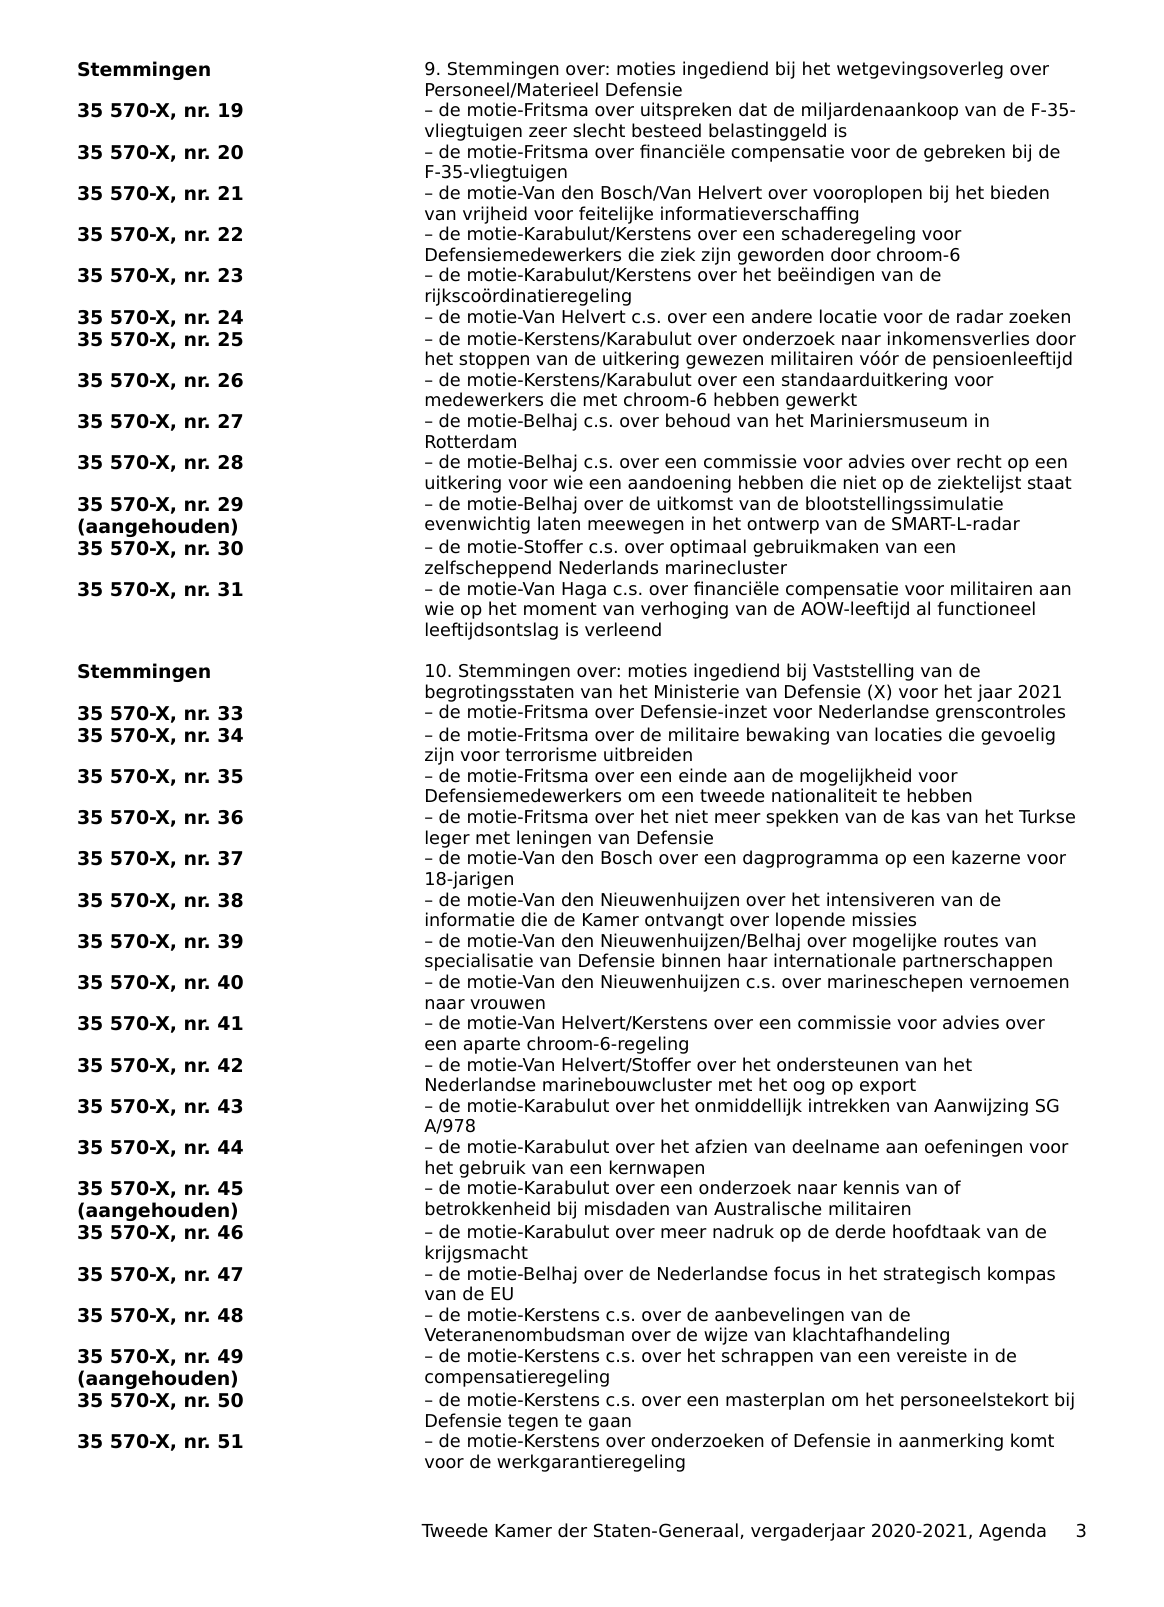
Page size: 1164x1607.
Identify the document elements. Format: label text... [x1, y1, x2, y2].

table_cell – de motie-Fritsma over financiële compensatie voor de gebreken bij de F-35-vliegtuigen [418, 142, 1087, 183]
table_cell [401, 370, 418, 411]
table_cell – de motie-Belhaj c.s. over een commissie voor advies over recht op een uitkering voor wie een aandoening hebben die niet op de ziektelijst staat [418, 452, 1087, 493]
table_cell – de motie-Kerstens/Karabulut over onderzoek naar inkomensverlies door het stoppen van de uitkering gewezen militairen vóór de pensioenleeftijd [418, 329, 1087, 370]
table_cell [401, 1137, 418, 1178]
table_cell [401, 1013, 418, 1054]
table_cell – de motie-Van Helvert/Stoffer over het ondersteunen van het Nederlandse marinebouwcluster met het oog op export [418, 1055, 1087, 1096]
table_cell – de motie-Belhaj over de Nederlandse focus in het strategisch kompas van de EU [418, 1264, 1087, 1305]
table_cell [401, 183, 418, 224]
table_cell 35 570-X, nr. 38 [77, 890, 401, 931]
table_cell – de motie-Belhaj over de uitkomst van de blootstellingssimulatie evenwichtig laten meewegen in het ontwerp van de SMART-L-radar [418, 494, 1087, 537]
table_cell 35 570-X, nr. 27 [77, 411, 401, 452]
table_cell [401, 1390, 418, 1431]
table_cell [401, 411, 418, 452]
table_cell [401, 931, 418, 972]
table_cell – de motie-Kerstens over onderzoeken of Defensie in aanmerking komt voor de werkgarantieregeling [418, 1431, 1087, 1472]
table_cell – de motie-Karabulut/Kerstens over het beëindigen van de rijkscoördinatieregeling [418, 265, 1087, 307]
table_cell [401, 1431, 418, 1472]
table_cell 35 570-X, nr. 51 [77, 1431, 401, 1472]
table_cell [401, 100, 418, 142]
table_cell – de motie-Karabulut over het afzien van deelname aan oefeningen voor het gebruik van een kernwapen [418, 1137, 1087, 1178]
table_cell [401, 329, 418, 370]
table_cell – de motie-Fritsma over een einde aan de mogelijkheid voor Defensiemedewerkers om een tweede nationaliteit te hebben [418, 766, 1087, 807]
table_cell – de motie-Van den Bosch over een dagprogramma op een kazerne voor 18-jarigen [418, 848, 1087, 889]
table_cell 35 570-X, nr. 35 [77, 766, 401, 807]
table_cell [401, 703, 418, 724]
table_cell 10. Stemmingen over: moties ingediend bij Vaststelling van de begrotingsstaten van het Ministerie van Defensie (X) voor het jaar 2021 [418, 661, 1087, 702]
table_cell [401, 1346, 418, 1390]
table_cell – de motie-Van den Nieuwenhuijzen over het intensiveren van de informatie die de Kamer ontvangt over lopende missies [418, 890, 1087, 931]
table_cell 35 570-X, nr. 25 [77, 329, 401, 370]
table_cell – de motie-Fritsma over het niet meer spekken van de kas van het Turkse leger met leningen van Defensie [418, 807, 1087, 848]
table_cell [401, 807, 418, 848]
table_cell [401, 142, 418, 183]
table_cell 35 570-X, nr. 33 [77, 703, 401, 724]
table_cell [401, 265, 418, 307]
table_cell 9. Stemmingen over: moties ingediend bij het wetgevingsoverleg over Personeel/Materieel Defensie [418, 59, 1087, 100]
table_cell – de motie-Van Helvert/Kerstens over een commissie voor advies over een aparte chroom-6-regeling [418, 1013, 1087, 1054]
table_cell 35 570-X, nr. 26 [77, 370, 401, 411]
table_cell 35 570-X, nr. 28 [77, 452, 401, 493]
table_cell 35 570-X, nr. 42 [77, 1055, 401, 1096]
table_cell [401, 661, 418, 702]
table_cell 35 570-X, nr. 39 [77, 931, 401, 972]
table_cell – de motie-Van Haga c.s. over financiële compensatie voor militairen aan wie op het moment van verhoging van de AOW-leeftijd al functioneel leeftijdsontslag is verleend [418, 579, 1087, 641]
table_cell 35 570-X, nr. 34 [77, 725, 401, 766]
table_cell [401, 725, 418, 766]
table_cell [77, 641, 401, 661]
table_cell 35 570-X, nr. 21 [77, 183, 401, 224]
table_cell 35 570-X, nr. 40 [77, 972, 401, 1013]
table_cell 35 570-X, nr. 22 [77, 224, 401, 265]
table_cell 35 570-X, nr. 19 [77, 100, 401, 142]
table_cell 35 570-X, nr. 41 [77, 1013, 401, 1054]
table_cell Stemmingen [77, 661, 401, 702]
table_cell [401, 1222, 418, 1263]
table_cell 35 570-X, nr. 44 [77, 1137, 401, 1178]
table_cell 35 570-X, nr. 47 [77, 1264, 401, 1305]
table_cell [401, 1305, 418, 1346]
table_cell 35 570-X, nr. 23 [77, 265, 401, 307]
table_cell [401, 1096, 418, 1137]
table_cell 35 570-X, nr. 29 (aangehouden) [77, 494, 401, 537]
table_cell [401, 307, 418, 328]
table_cell [401, 890, 418, 931]
table_cell – de motie-Karabulut over het onmiddellijk intrekken van Aanwijzing SG A/978 [418, 1096, 1087, 1137]
table_cell 35 570-X, nr. 36 [77, 807, 401, 848]
table_cell – de motie-Van Helvert c.s. over een andere locatie voor de radar zoeken [418, 307, 1087, 328]
table_cell [418, 641, 1087, 661]
table_cell – de motie-Fritsma over de militaire bewaking van locaties die gevoelig zijn voor terrorisme uitbreiden [418, 725, 1087, 766]
table_cell – de motie-Karabulut over meer nadruk op de derde hoofdtaak van de krijgsmacht [418, 1222, 1087, 1263]
table_cell 35 570-X, nr. 46 [77, 1222, 401, 1263]
table_cell – de motie-Karabulut over een onderzoek naar kennis van of betrokkenheid bij misdaden van Australische militairen [418, 1178, 1087, 1222]
table_cell – de motie-Van den Nieuwenhuijzen c.s. over marineschepen vernoemen naar vrouwen [418, 972, 1087, 1013]
table_cell – de motie-Fritsma over Defensie-inzet voor Nederlandse grenscontroles [418, 703, 1087, 724]
table_cell [401, 579, 418, 641]
table_cell – de motie-Kerstens/Karabulut over een standaarduitkering voor medewerkers die met chroom-6 hebben gewerkt [418, 370, 1087, 411]
table_cell 35 570-X, nr. 49 (aangehouden) [77, 1346, 401, 1390]
table_cell [401, 1264, 418, 1305]
table_cell [401, 494, 418, 537]
table_cell [401, 1055, 418, 1096]
table_cell 35 570-X, nr. 45 (aangehouden) [77, 1178, 401, 1222]
table_cell 35 570-X, nr. 48 [77, 1305, 401, 1346]
table_cell [401, 224, 418, 265]
table_cell [401, 972, 418, 1013]
table_cell [401, 848, 418, 889]
table_cell – de motie-Fritsma over uitspreken dat de miljardenaankoop van de F-35-vliegtuigen zeer slecht besteed belastinggeld is [418, 100, 1087, 142]
table_cell – de motie-Karabulut/Kerstens over een schaderegeling voor Defensiemedewerkers die ziek zijn geworden door chroom-6 [418, 224, 1087, 265]
table_cell – de motie-Belhaj c.s. over behoud van het Mariniersmuseum in Rotterdam [418, 411, 1087, 452]
table_cell 35 570-X, nr. 24 [77, 307, 401, 328]
table_cell 35 570-X, nr. 43 [77, 1096, 401, 1137]
table_cell [401, 641, 418, 661]
table_cell – de motie-Kerstens c.s. over de aanbevelingen van de Veteranenombudsman over de wijze van klachtafhandeling [418, 1305, 1087, 1346]
table_cell 35 570-X, nr. 50 [77, 1390, 401, 1431]
table_cell – de motie-Kerstens c.s. over een masterplan om het personeelstekort bij Defensie tegen te gaan [418, 1390, 1087, 1431]
table_cell 35 570-X, nr. 20 [77, 142, 401, 183]
table_cell 35 570-X, nr. 31 [77, 579, 401, 641]
table_cell Stemmingen [77, 59, 401, 100]
table_cell [401, 766, 418, 807]
table_cell [401, 59, 418, 100]
table_cell – de motie-Stoffer c.s. over optimaal gebruikmaken van een zelfscheppend Nederlands marinecluster [418, 538, 1087, 579]
table_cell [401, 1178, 418, 1222]
table_cell – de motie-Kerstens c.s. over het schrappen van een vereiste in de compensatieregeling [418, 1346, 1087, 1390]
table_cell [401, 452, 418, 493]
table_cell 35 570-X, nr. 37 [77, 848, 401, 889]
table_cell – de motie-Van den Bosch/Van Helvert over vooroplopen bij het bieden van vrijheid voor feitelijke informatieverschaffing [418, 183, 1087, 224]
table_cell – de motie-Van den Nieuwenhuijzen/Belhaj over mogelijke routes van specialisatie van Defensie binnen haar internationale partnerschappen [418, 931, 1087, 972]
table_cell 35 570-X, nr. 30 [77, 538, 401, 579]
table_cell [401, 538, 418, 579]
